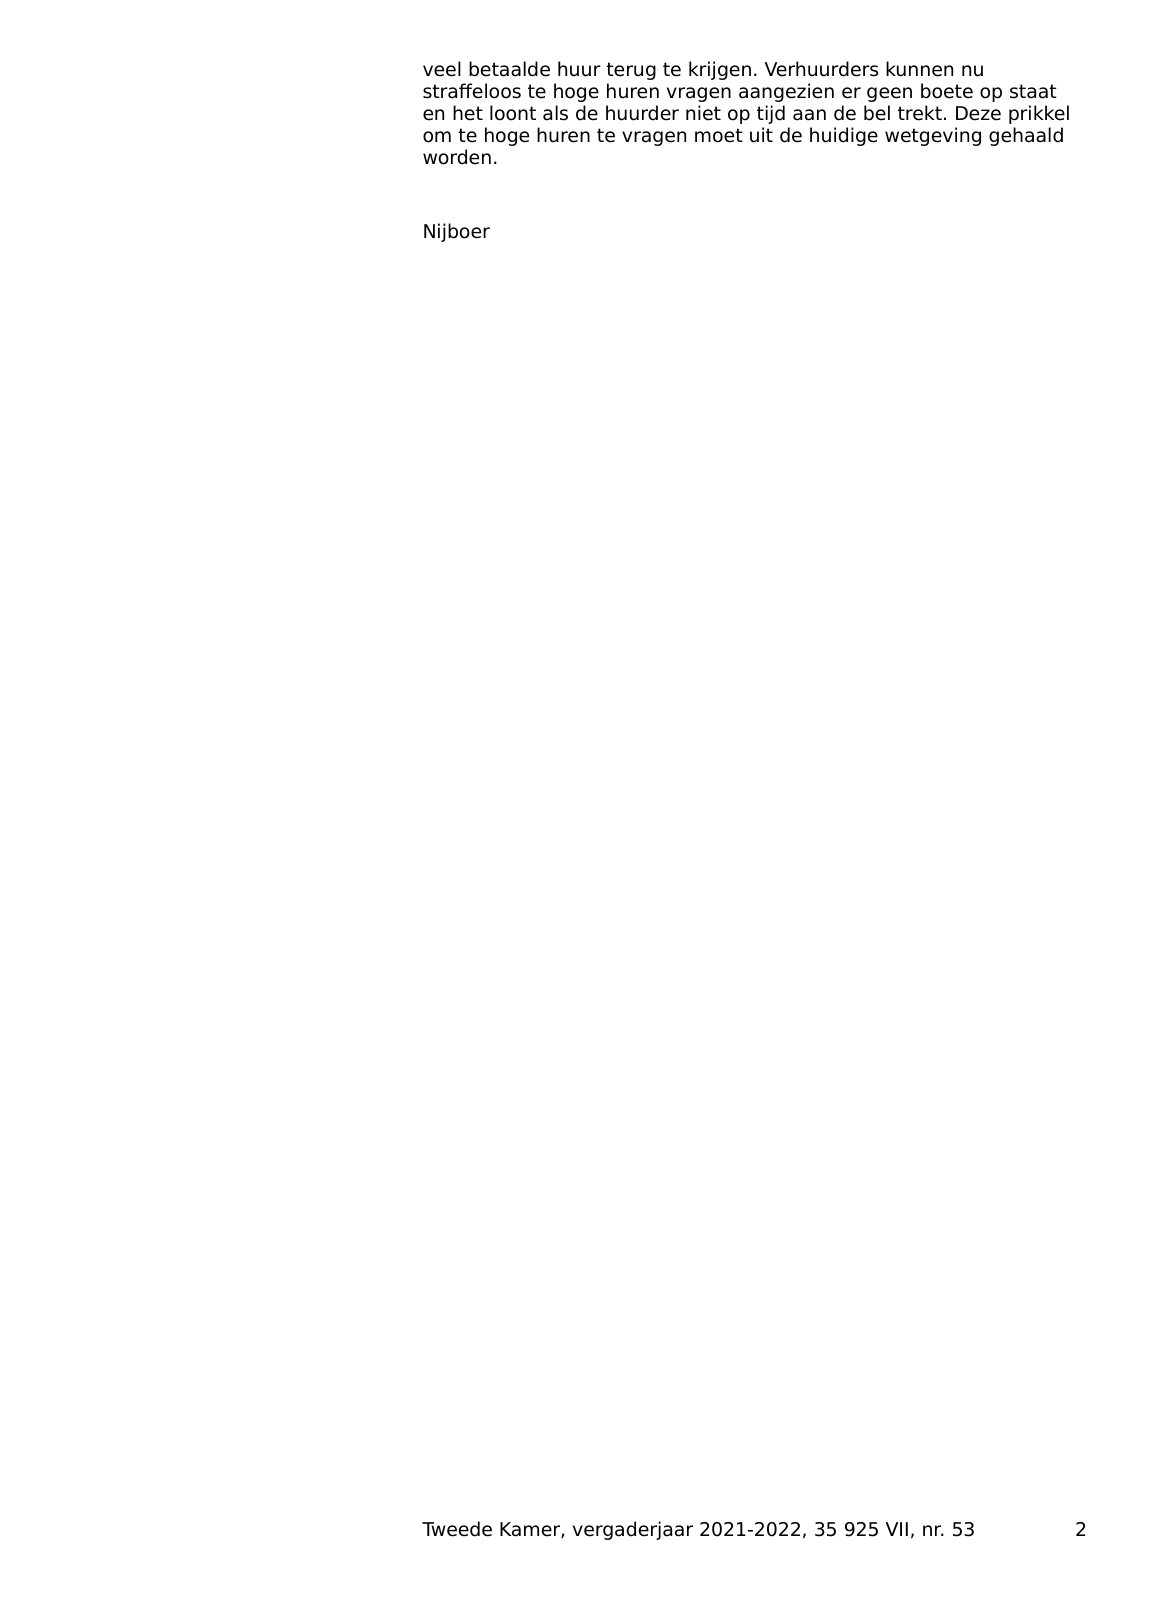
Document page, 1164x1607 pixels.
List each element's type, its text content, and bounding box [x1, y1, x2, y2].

text veel betaalde huur terug te krijgen. Verhuurders kunnen nu straffeloos te hoge huren vragen aangezien er geen boete op staat en het loont als de huurder niet op tijd aan de bel trekt. Deze prikkel om te hoge huren te vragen moet uit de huidige wetgeving gehaald worden. [422, 59, 1087, 169]
text Nijboer [422, 199, 1087, 243]
